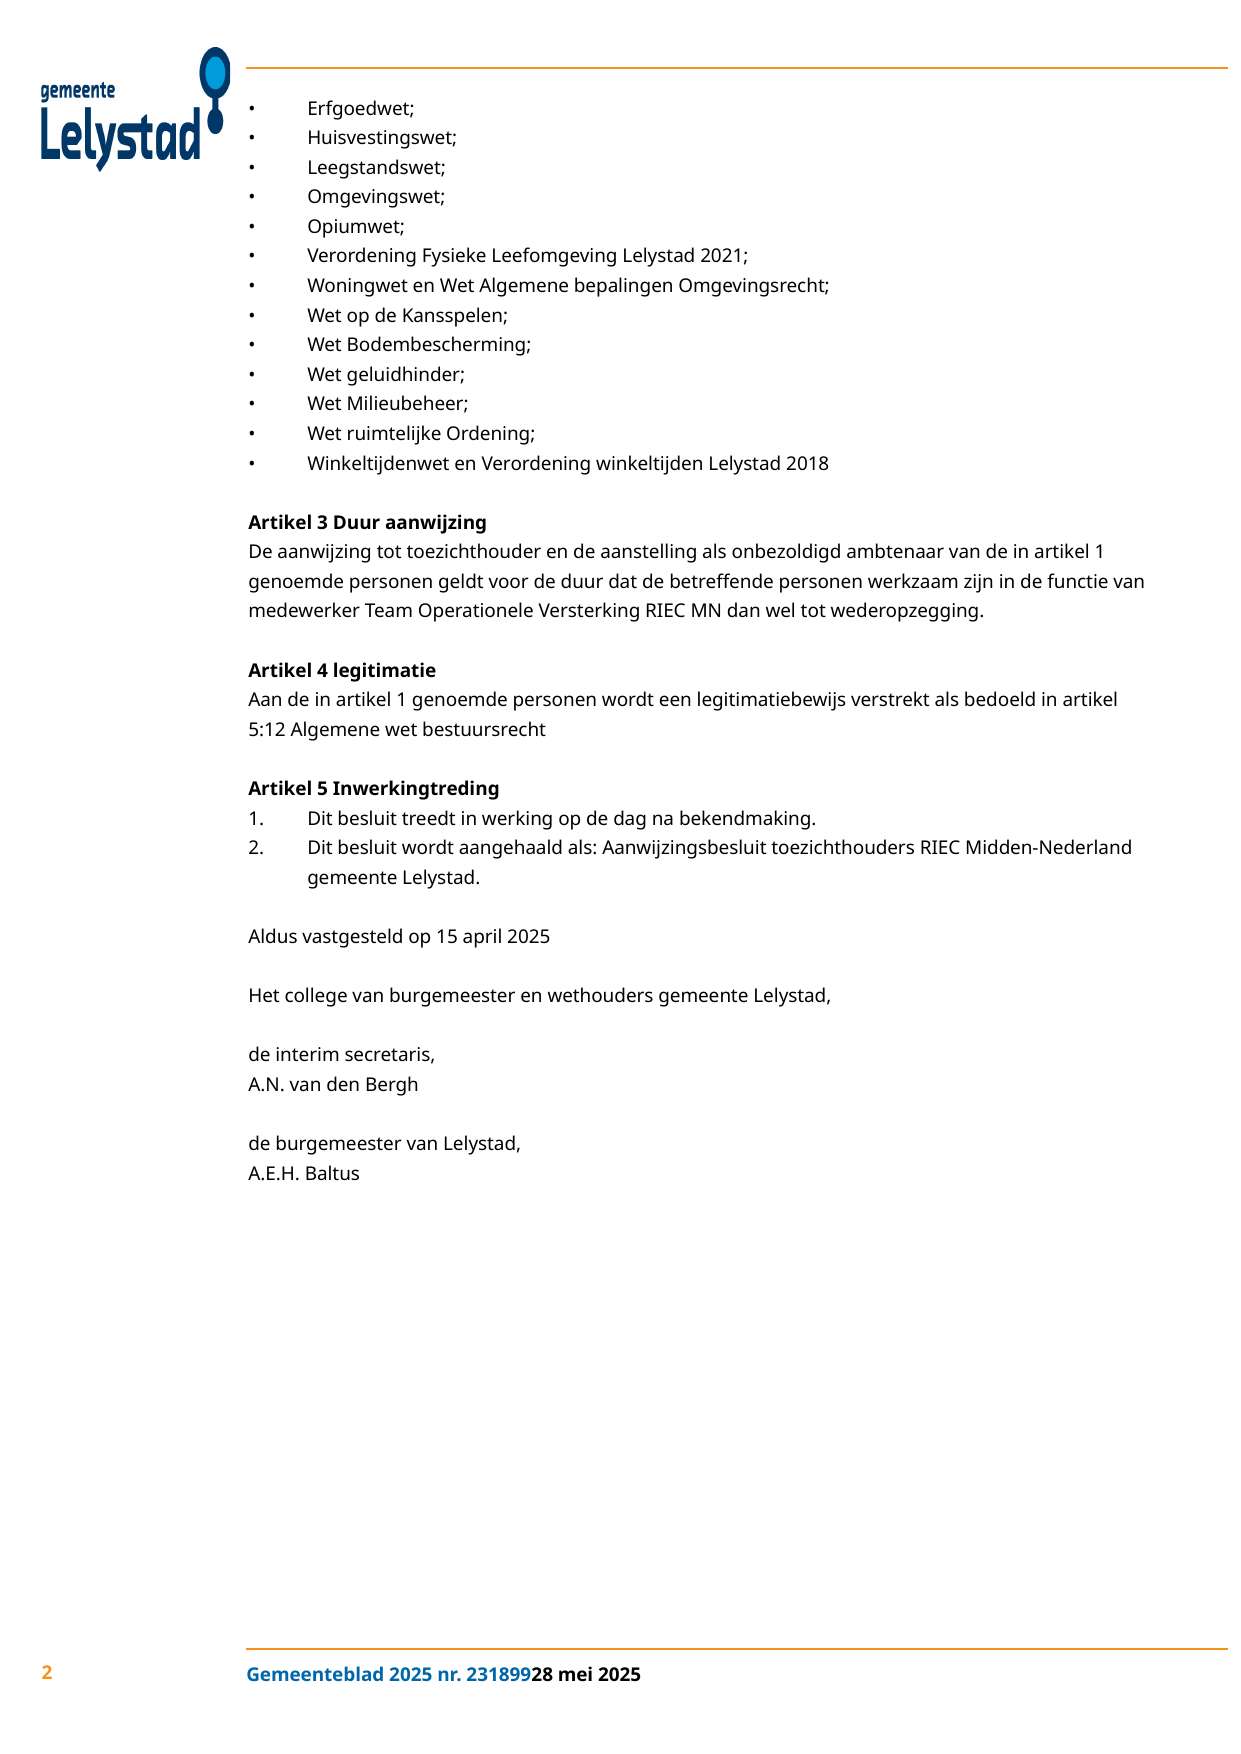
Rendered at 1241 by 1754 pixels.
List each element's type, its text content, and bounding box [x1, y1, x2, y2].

text Aan de in artikel 1 genoemde personen wordt een legitimatiebewijs verstrekt als bedoeld in artikel 5:12 Algemene wet bestuursrecht [248, 686, 1152, 742]
picture [41, 47, 231, 172]
list Wet geluidhinder; [248, 361, 1152, 387]
text Artikel 4 legitimatie [248, 657, 1152, 683]
list Opiumwet; [248, 213, 1152, 239]
list Wet Milieubeheer; [248, 391, 1152, 416]
text de interim secretaris, [248, 1041, 1152, 1067]
list Wet ruimtelijke Ordening; [248, 420, 1152, 446]
list Erfgoedwet; [248, 95, 1152, 121]
list Dit besluit treedt in werking op de dag na bekendmaking. [248, 805, 1152, 831]
text A.E.H. Baltus [248, 1160, 1152, 1186]
text Aldus vastgesteld op 15 april 2025 [248, 923, 1152, 949]
list Leegstandswet; [248, 154, 1152, 180]
text Het college van burgemeester en wethouders gemeente Lelystad, [248, 982, 1152, 1008]
list Verordening Fysieke Leefomgeving Lelystad 2021; [248, 243, 1152, 268]
list Winkeltijdenwet en Verordening winkeltijden Lelystad 2018 [248, 450, 1152, 476]
list Omgevingswet; [248, 183, 1152, 209]
list Woningwet en Wet Algemene bepalingen Omgevingsrecht; [248, 272, 1152, 298]
list Wet Bodembescherming; [248, 331, 1152, 357]
list Wet op de Kansspelen; [248, 302, 1152, 328]
text De aanwijzing tot toezichthouder en de aanstelling als onbezoldigd ambtenaar van de in artikel 1 genoemde personen geldt voor de duur dat de betreffende personen werkzaam zijn in de functie van medewerker Team Operationele Versterking RIEC MN dan wel tot wederopzegging. [248, 538, 1152, 623]
list Dit besluit wordt aangehaald als: Aanwijzingsbesluit toezichthouders RIEC Midden-Nederland gemeente Lelystad. [248, 834, 1152, 890]
text Artikel 5 Inwerkingtreding [248, 775, 1152, 801]
list Huisvestingswet; [248, 124, 1152, 150]
text Artikel 3 Duur aanwijzing [248, 509, 1152, 535]
text de burgemeester van Lelystad, [248, 1130, 1152, 1156]
text A.N. van den Bergh [248, 1071, 1152, 1097]
